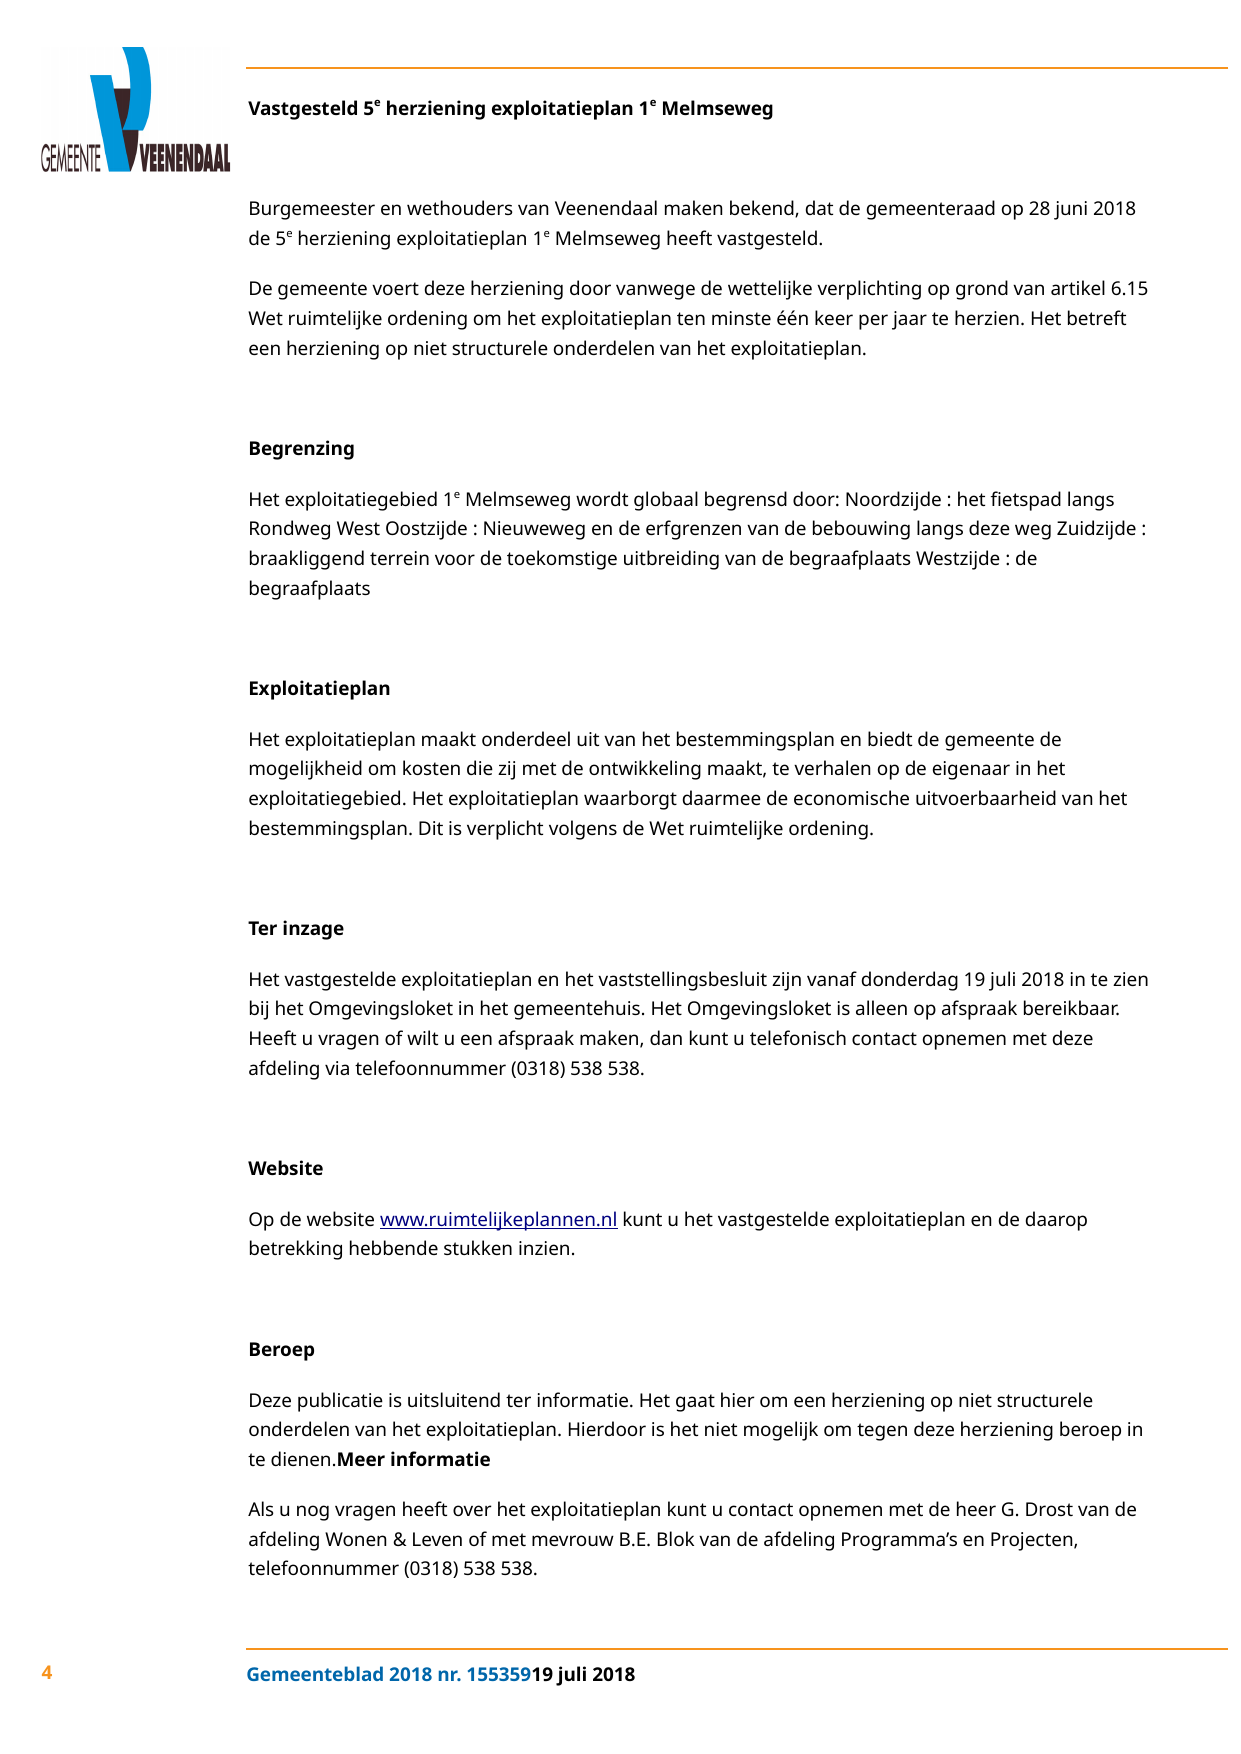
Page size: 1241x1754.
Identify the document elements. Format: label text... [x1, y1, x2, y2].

text Exploitatieplan [248, 676, 1152, 701]
text Deze publicatie is uitsluitend ter informatie. Het gaat hier om een herziening op niet structurele onderdelen van het exploitatieplan. Hierdoor is het niet mogelijk om tegen deze herziening beroep in te dienen.Meer informatie [248, 1387, 1152, 1472]
picture [41, 47, 130, 172]
text Op de website www.ruimtelijkeplannen.nl kunt u het vastgestelde exploitatieplan en de daarop betrekking hebbende stukken inzien. [248, 1206, 1152, 1261]
text Vastgesteld 5e herziening exploitatieplan 1e Melmseweg [248, 95, 1152, 121]
text Als u nog vragen heeft over het exploitatieplan kunt u contact opnemen met de heer G. Drost van de afdeling Wonen & Leven of met mevrouw B.E. Blok van de afdeling Programma’s en Projecten, telefoonnummer (0318) 538 538. [248, 1496, 1152, 1581]
text Beroep [248, 1336, 1152, 1362]
text De gemeente voert deze herziening door vanwege de wettelijke verplichting op grond van artikel 6.15 Wet ruimtelijke ordening om het exploitatieplan ten minste één keer per jaar te herzien. Het betreft een herziening op niet structurele onderdelen van het exploitatieplan. [248, 276, 1152, 361]
text Het exploitatieplan maakt onderdeel uit van het bestemmingsplan en biedt de gemeente de mogelijkheid om kosten die zij met de ontwikkeling maakt, te verhalen op de eigenaar in het exploitatiegebied. Het exploitatieplan waarborgt daarmee de economische uitvoerbaarheid van het bestemmingsplan. Dit is verplicht volgens de Wet ruimtelijke ordening. [248, 726, 1152, 841]
text Begrenzing [248, 436, 1152, 461]
text Website [248, 1156, 1152, 1181]
text Het exploitatiegebied 1e Melmseweg wordt globaal begrensd door: Noordzijde : het fietspad langs Rondweg West Oostzijde : Nieuweweg en de erfgrenzen van de bebouwing langs deze weg Zuidzijde : braakliggend terrein voor de toekomstige uitbreiding van de begraafplaats Westzijde : de begraafplaats [248, 486, 1152, 601]
picture [123, 47, 231, 172]
text Het vastgestelde exploitatieplan en het vaststellingsbesluit zijn vanaf donderdag 19 juli 2018 in te zien bij het Omgevingsloket in het gemeentehuis. Het Omgevingsloket is alleen op afspraak bereikbaar. Heeft u vragen of wilt u een afspraak maken, dan kunt u telefonisch contact opnemen met deze afdeling via telefoonnummer (0318) 538 538. [248, 966, 1152, 1081]
text Burgemeester en wethouders van Veenendaal maken bekend, dat de gemeenteraad op 28 juni 2018 de 5e herziening exploitatieplan 1e Melmseweg heeft vastgesteld. [248, 196, 1152, 251]
text Ter inzage [248, 916, 1152, 941]
